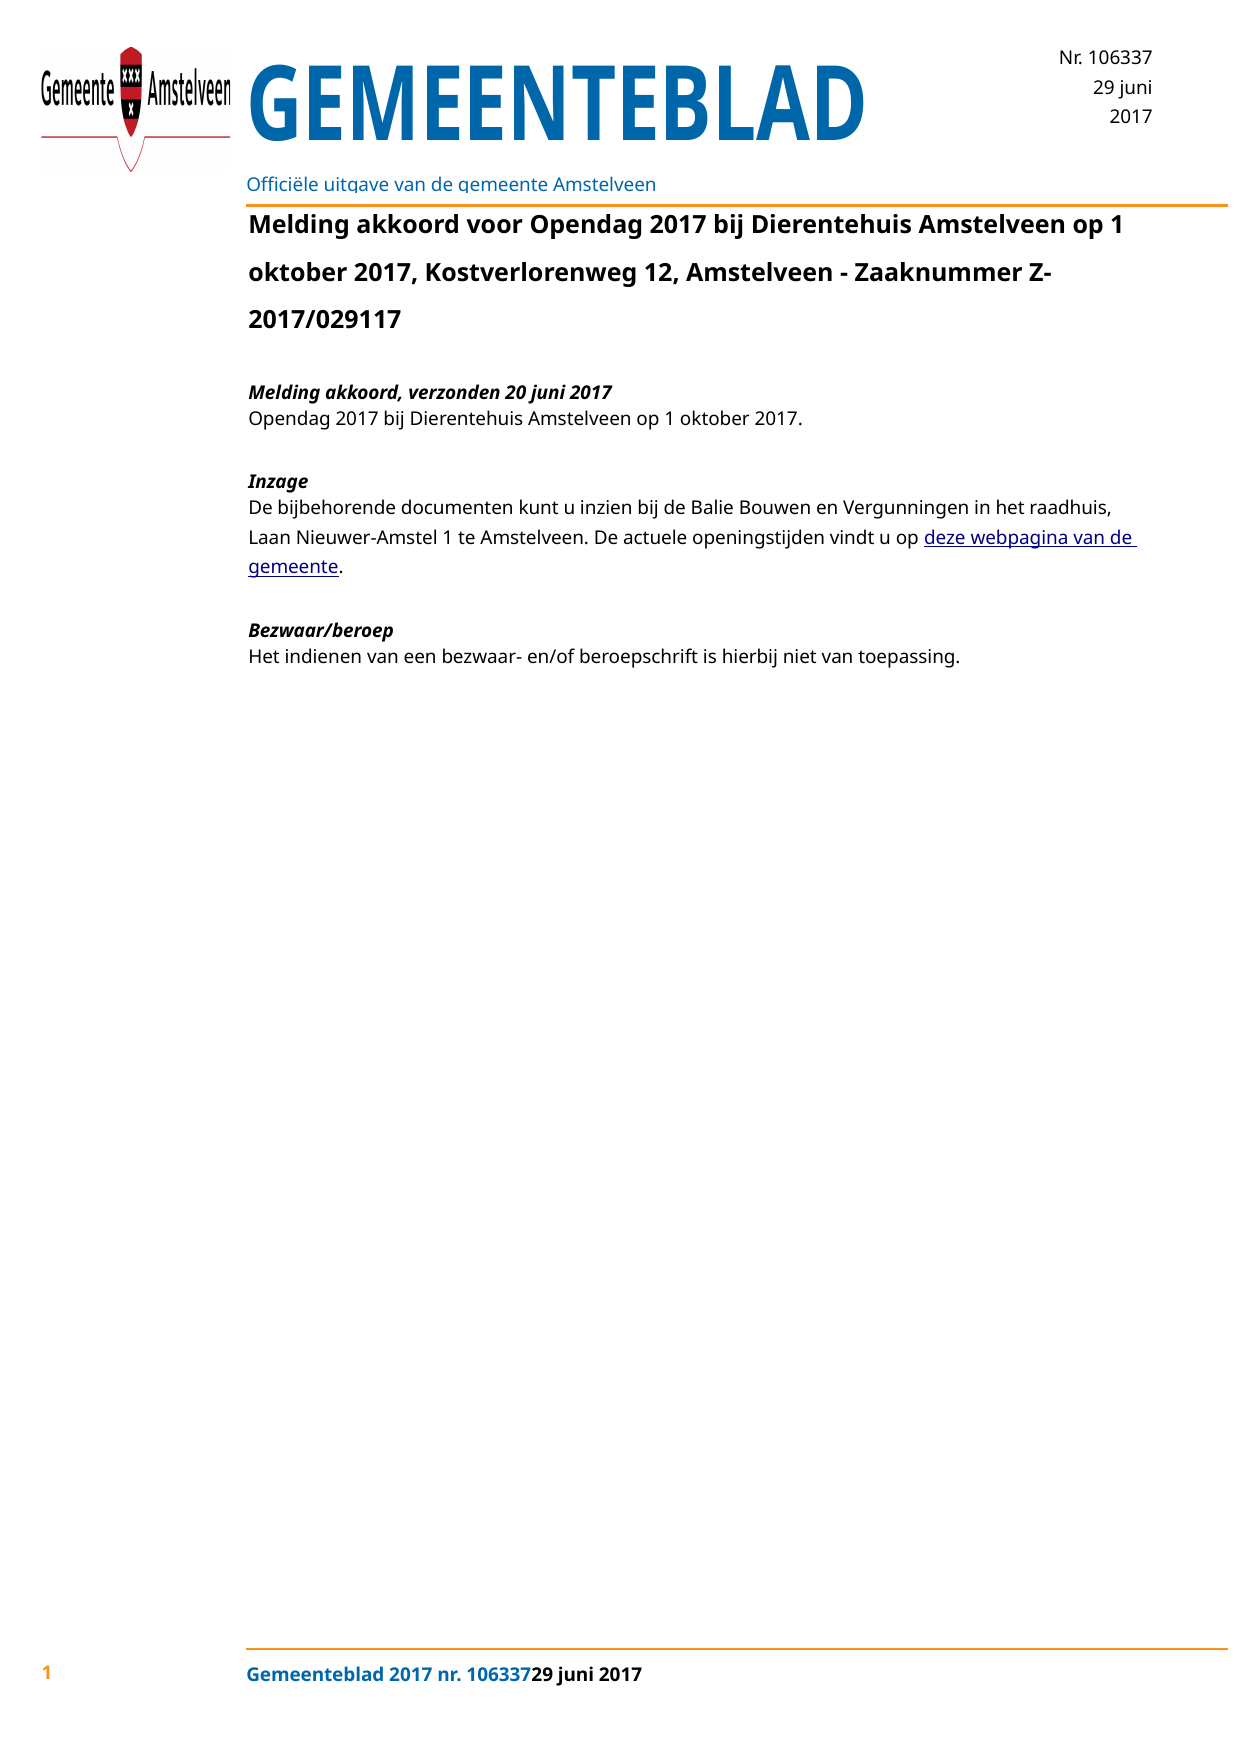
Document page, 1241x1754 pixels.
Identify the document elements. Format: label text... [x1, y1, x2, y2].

picture [41, 47, 231, 172]
text Melding akkoord, verzonden 20 juni 2017 [248, 379, 1152, 405]
text Inzage [248, 469, 1152, 494]
text Melding akkoord voor Opendag 2017 bij Dierentehuis Amstelveen op 1 oktober 2017, Kostverlorenweg 12, Amstelveen - Zaaknummer Z-2017/029117 [248, 207, 1152, 336]
text De bijbehorende documenten kunt u inzien bij de Balie Bouwen en Vergunningen in het raadhuis, Laan Nieuwer-Amstel 1 te Amstelveen. De actuele openingstijden vindt u op deze webpagina van de gemeente. [248, 494, 1152, 579]
text Bezwaar/beroep [248, 618, 1152, 643]
text Het indienen van een bezwaar- en/of beroepschrift is hierbij niet van toepassing. [248, 643, 1152, 669]
text Opendag 2017 bij Dierentehuis Amstelveen op 1 oktober 2017. [248, 405, 1152, 431]
